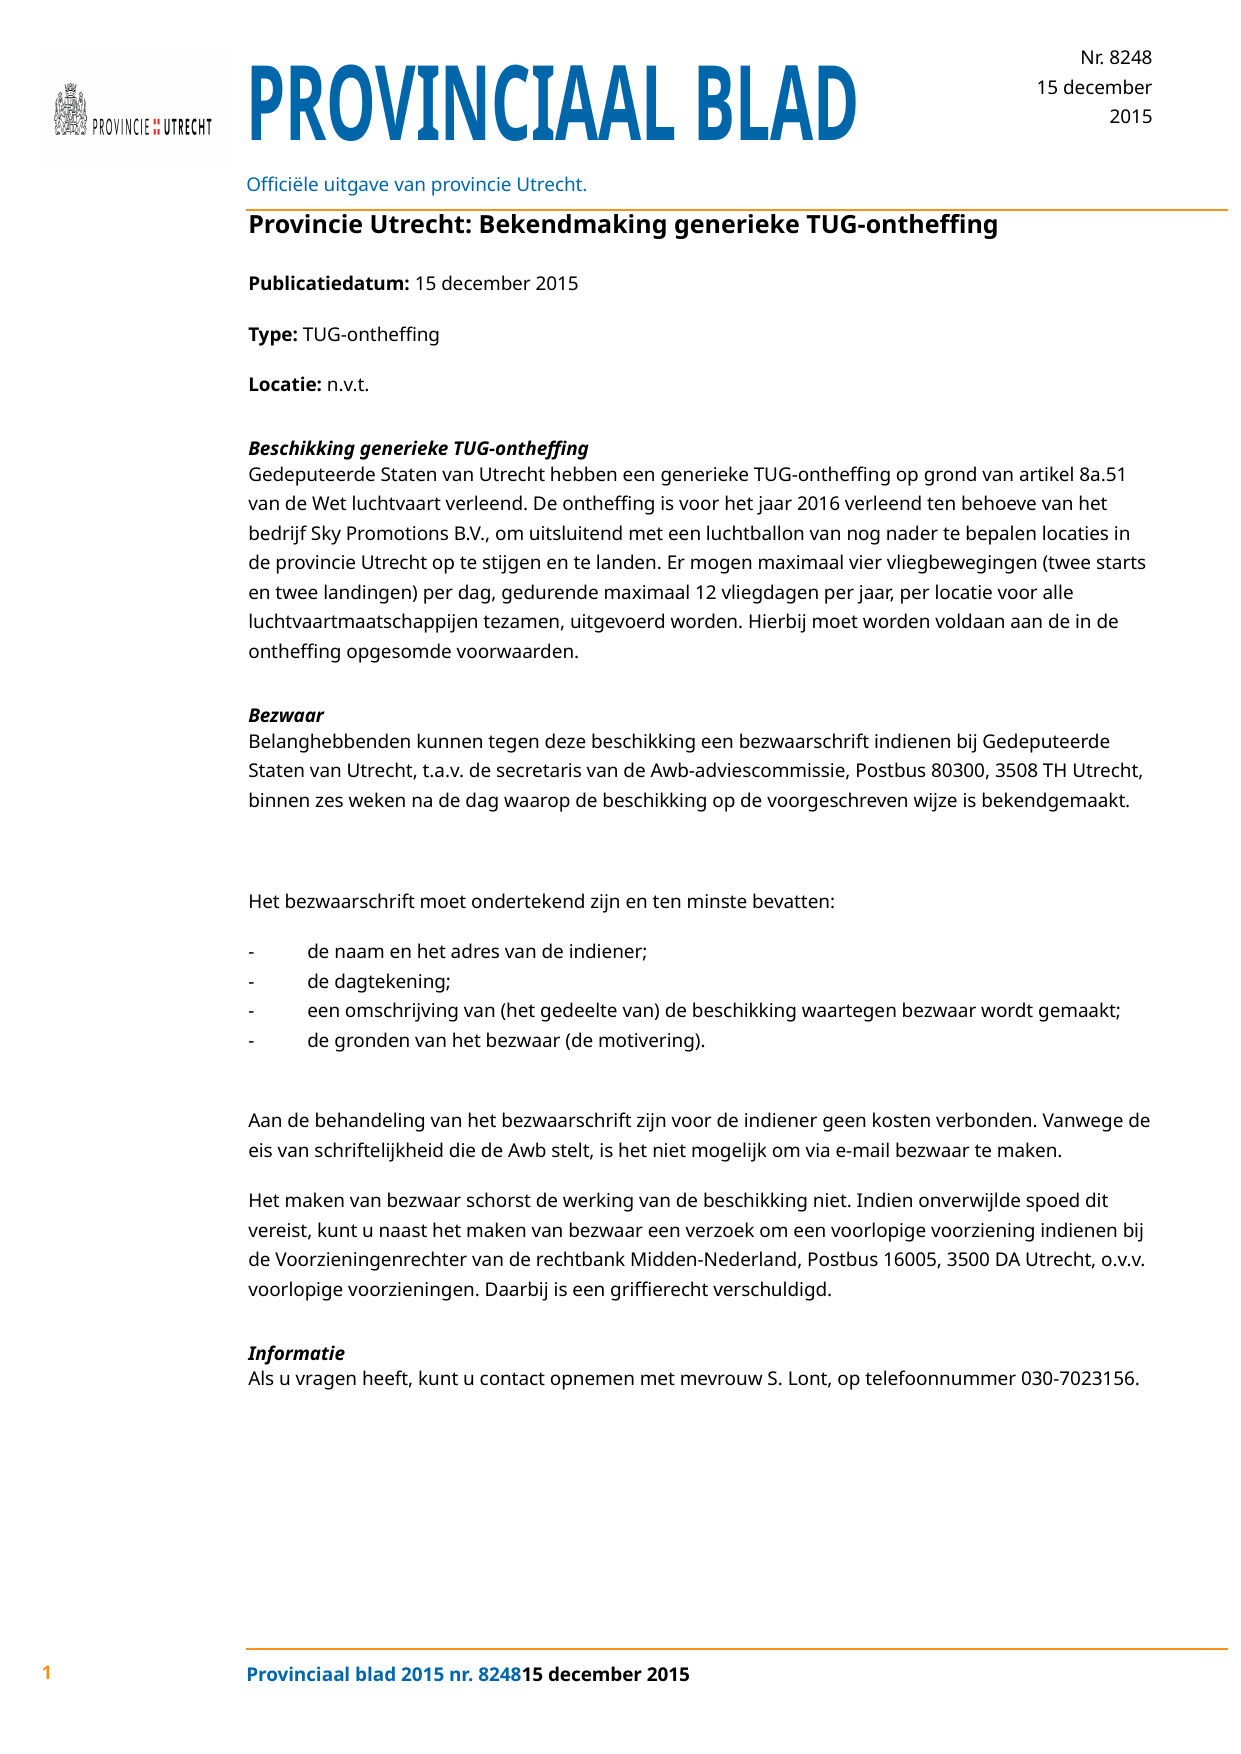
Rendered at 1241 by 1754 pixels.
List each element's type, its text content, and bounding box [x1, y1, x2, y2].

list een omschrijving van (het gedeelte van) de beschikking waartegen bezwaar wordt gemaakt; [248, 998, 1152, 1023]
text Beschikking generieke TUG-ontheffing [248, 435, 1152, 461]
text Locatie: n.v.t. [248, 371, 1152, 397]
text Aan de behandeling van het bezwaarschrift zijn voor de indiener geen kosten verbonden. Vanwege de eis van schriftelijkheid die de Awb stelt, is het niet mogelijk om via e-mail bezwaar te maken. [248, 1107, 1152, 1162]
text Als u vragen heeft, kunt u contact opnemen met mevrouw S. Lont, op telefoonnummer 030-7023156. [248, 1366, 1152, 1391]
text Belanghebbenden kunnen tegen deze beschikking een bezwaarschrift indienen bij Gedeputeerde Staten van Utrecht, t.a.v. de secretaris van de Awb-adviescommissie, Postbus 80300, 3508 TH Utrecht, binnen zes weken na de dag waarop de beschikking op de voorgeschreven wijze is bekendgemaakt. [248, 728, 1152, 813]
text Bezwaar [248, 702, 1152, 728]
list de gronden van het bezwaar (de motivering). [248, 1027, 1152, 1053]
text Publicatiedatum: 15 december 2015 [248, 270, 1152, 296]
text Het maken van bezwaar schorst de werking van de beschikking niet. Indien onverwijlde spoed dit vereist, kunt u naast het maken van bezwaar een verzoek om een voorlopige voorziening indienen bij de Voorzieningenrechter van de rechtbank Midden-Nederland, Postbus 16005, 3500 DA Utrecht, o.v.v. voorlopige voorzieningen. Daarbij is een griffierecht verschuldigd. [248, 1187, 1152, 1302]
text Gedeputeerde Staten van Utrecht hebben een generieke TUG-ontheffing op grond van artikel 8a.51 van de Wet luchtvaart verleend. De ontheffing is voor het jaar 2016 verleend ten behoeve van het bedrijf Sky Promotions B.V., om uitsluitend met een luchtballon van nog nader te bepalen locaties in de provincie Utrecht op te stijgen en te landen. Er mogen maximaal vier vliegbewegingen (twee starts en twee landingen) per dag, gedurende maximaal 12 vliegdagen per jaar, per locatie voor alle luchtvaartmaatschappijen tezamen, uitgevoerd worden. Hierbij moet worden voldaan aan de in de ontheffing opgesomde voorwaarden. [248, 461, 1152, 664]
text Informatie [248, 1340, 1152, 1366]
picture [41, 47, 231, 172]
text Provincie Utrecht: Bekendmaking generieke TUG-ontheffing [248, 211, 1152, 241]
text Het bezwaarschrift moet ondertekend zijn en ten minste bevatten: [248, 888, 1152, 914]
list de dagtekening; [248, 968, 1152, 994]
list de naam en het adres van de indiener; [248, 938, 1152, 964]
text Type: TUG-ontheffing [248, 321, 1152, 346]
